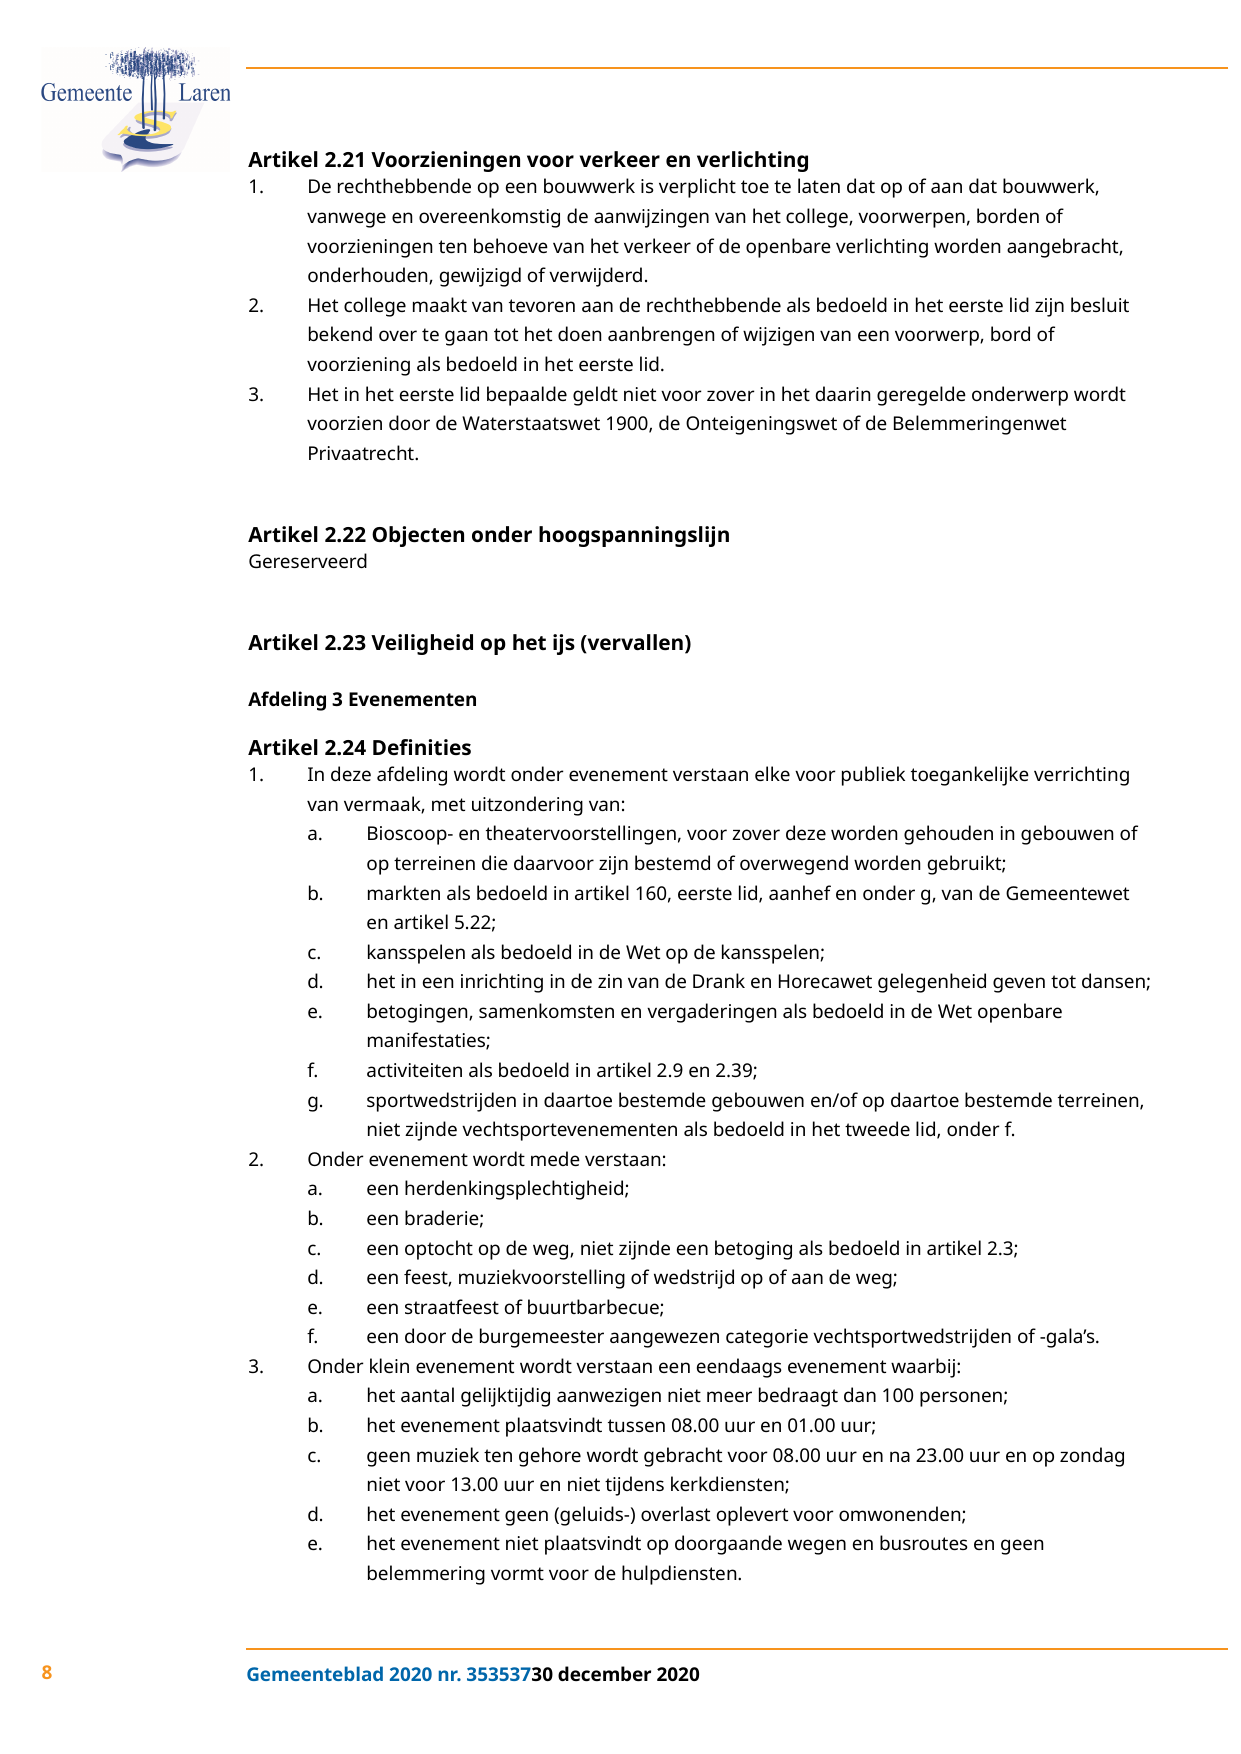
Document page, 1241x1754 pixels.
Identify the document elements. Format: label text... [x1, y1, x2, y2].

list een braderie; [307, 1205, 1152, 1231]
list een optocht op de weg, niet zijnde een betoging als bedoeld in artikel 2.3; [307, 1235, 1152, 1260]
list Onder evenement wordt mede verstaan: [248, 1146, 1152, 1172]
list Het in het eerste lid bepaalde geldt niet voor zover in het daarin geregelde onderwerp wordt voorzien door de Waterstaatswet 1900, de Onteigeningswet of de Belemmeringenwet Privaatrecht. [248, 381, 1152, 466]
list een door de burgemeester aangewezen categorie vechtsportwedstrijden of -gala’s. [307, 1323, 1152, 1349]
text Gereserveerd [248, 548, 1152, 574]
list een herdenkingsplechtigheid; [307, 1176, 1152, 1201]
text Artikel 2.22 Objecten onder hoogspanningslijn [248, 520, 1152, 548]
list het evenement niet plaatsvindt op doorgaande wegen en busroutes en geen belemmering vormt voor de hulpdiensten. [307, 1531, 1152, 1586]
list geen muziek ten gehore wordt gebracht voor 08.00 uur en na 23.00 uur en op zondag niet voor 13.00 uur en niet tijdens kerkdiensten; [307, 1442, 1152, 1497]
list activiteiten als bedoeld in artikel 2.9 en 2.39; [307, 1057, 1152, 1083]
list Het college maakt van tevoren aan de rechthebbende als bedoeld in het eerste lid zijn besluit bekend over te gaan tot het doen aanbrengen of wijzigen van een voorwerp, bord of voorziening als bedoeld in het eerste lid. [248, 292, 1152, 377]
list Onder klein evenement wordt verstaan een eendaags evenement waarbij: [248, 1353, 1152, 1379]
list kansspelen als bedoeld in de Wet op de kansspelen; [307, 939, 1152, 964]
list het aantal gelijktijdig aanwezigen niet meer bedraagt dan 100 personen; [307, 1383, 1152, 1408]
list markten als bedoeld in artikel 160, eerste lid, aanhef en onder g, van de Gemeentewet en artikel 5.22; [307, 880, 1152, 935]
text Afdeling 3 Evenementen [248, 686, 1152, 712]
list sportwedstrijden in daartoe bestemde gebouwen en/of op daartoe bestemde terreinen, niet zijnde vechtsportevenementen als bedoeld in het tweede lid, onder f. [307, 1087, 1152, 1142]
list het in een inrichting in de zin van de Drank en Horecawet gelegenheid geven tot dansen; [307, 968, 1152, 994]
text Artikel 2.21 Voorzieningen voor verkeer en verlichting [248, 145, 1152, 174]
list In deze afdeling wordt onder evenement verstaan elke voor publiek toegankelijke verrichting van vermaak, met uitzondering van: [248, 761, 1152, 817]
list een feest, muziekvoorstelling of wedstrijd op of aan de weg; [307, 1264, 1152, 1290]
text Artikel 2.23 Veiligheid op het ijs (vervallen) [248, 628, 1152, 657]
text Artikel 2.24 Definities [248, 733, 1152, 761]
list het evenement geen (geluids-) overlast oplevert voor omwonenden; [307, 1501, 1152, 1527]
list het evenement plaatsvindt tussen 08.00 uur en 01.00 uur; [307, 1412, 1152, 1438]
list een straatfeest of buurtbarbecue; [307, 1294, 1152, 1319]
picture [41, 47, 231, 172]
list betogingen, samenkomsten en vergaderingen als bedoeld in de Wet openbare manifestaties; [307, 998, 1152, 1053]
list De rechthebbende op een bouwwerk is verplicht toe te laten dat op of aan dat bouwwerk, vanwege en overeenkomstig de aanwijzingen van het college, voorwerpen, borden of voorzieningen ten behoeve van het verkeer of de openbare verlichting worden aangebracht, onderhouden, gewijzigd of verwijderd. [248, 174, 1152, 288]
list Bioscoop- en theatervoorstellingen, voor zover deze worden gehouden in gebouwen of op terreinen die daarvoor zijn bestemd of overwegend worden gebruikt; [307, 821, 1152, 876]
